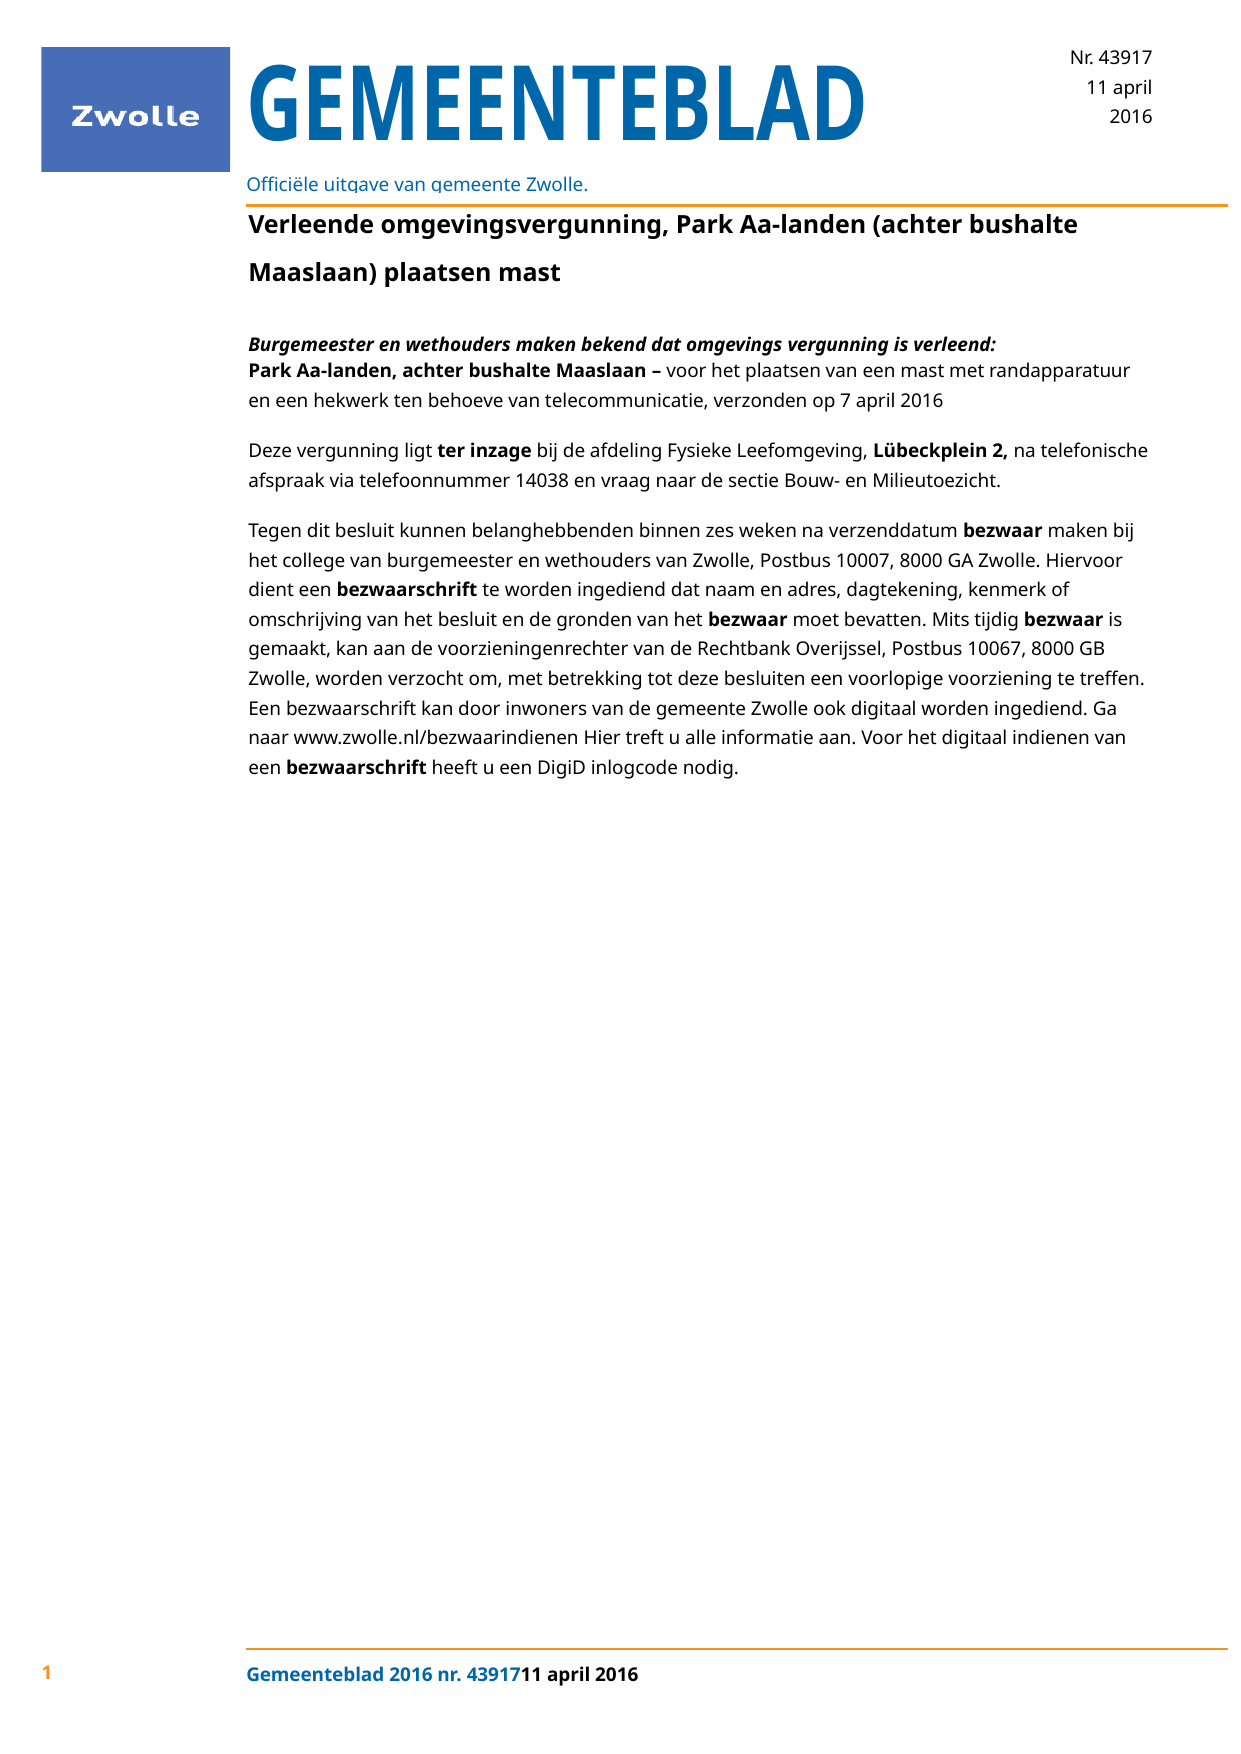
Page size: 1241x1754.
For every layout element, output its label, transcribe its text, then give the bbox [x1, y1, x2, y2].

text Deze vergunning ligt ter inzage bij de afdeling Fysieke Leefomgeving, Lübeckplein 2, na telefonische afspraak via telefoonnummer 14038 en vraag naar de sectie Bouw- en Milieutoezicht. [248, 437, 1152, 492]
text Burgemeester en wethouders maken bekend dat omgevings vergunning is verleend: [248, 331, 1152, 357]
text Verleende omgevingsvergunning, Park Aa-landen (achter bushalte Maaslaan) plaatsen mast [248, 207, 1152, 288]
picture [41, 47, 231, 172]
text Tegen dit besluit kunnen belanghebbenden binnen zes weken na verzenddatum bezwaar maken bij het college van burgemeester en wethouders van Zwolle, Postbus 10007, 8000 GA Zwolle. Hiervoor dient een bezwaarschrift te worden ingediend dat naam en adres, dagtekening, kenmerk of omschrijving van het besluit en de gronden van het bezwaar moet bevatten. Mits tijdig bezwaar is gemaakt, kan aan de voorzieningenrechter van de Rechtbank Overijssel, Postbus 10067, 8000 GB Zwolle, worden verzocht om, met betrekking tot deze besluiten een voorlopige voorziening te treffen. Een bezwaarschrift kan door inwoners van de gemeente Zwolle ook digitaal worden ingediend. Ga naar www.zwolle.nl/bezwaarindienen Hier treft u alle informatie aan. Voor het digitaal indienen van een bezwaarschrift heeft u een DigiD inlogcode nodig. [248, 517, 1152, 779]
text Park Aa-landen, achter bushalte Maaslaan – voor het plaatsen van een mast met randapparatuur en een hekwerk ten behoeve van telecommunicatie, verzonden op 7 april 2016 [248, 357, 1152, 412]
